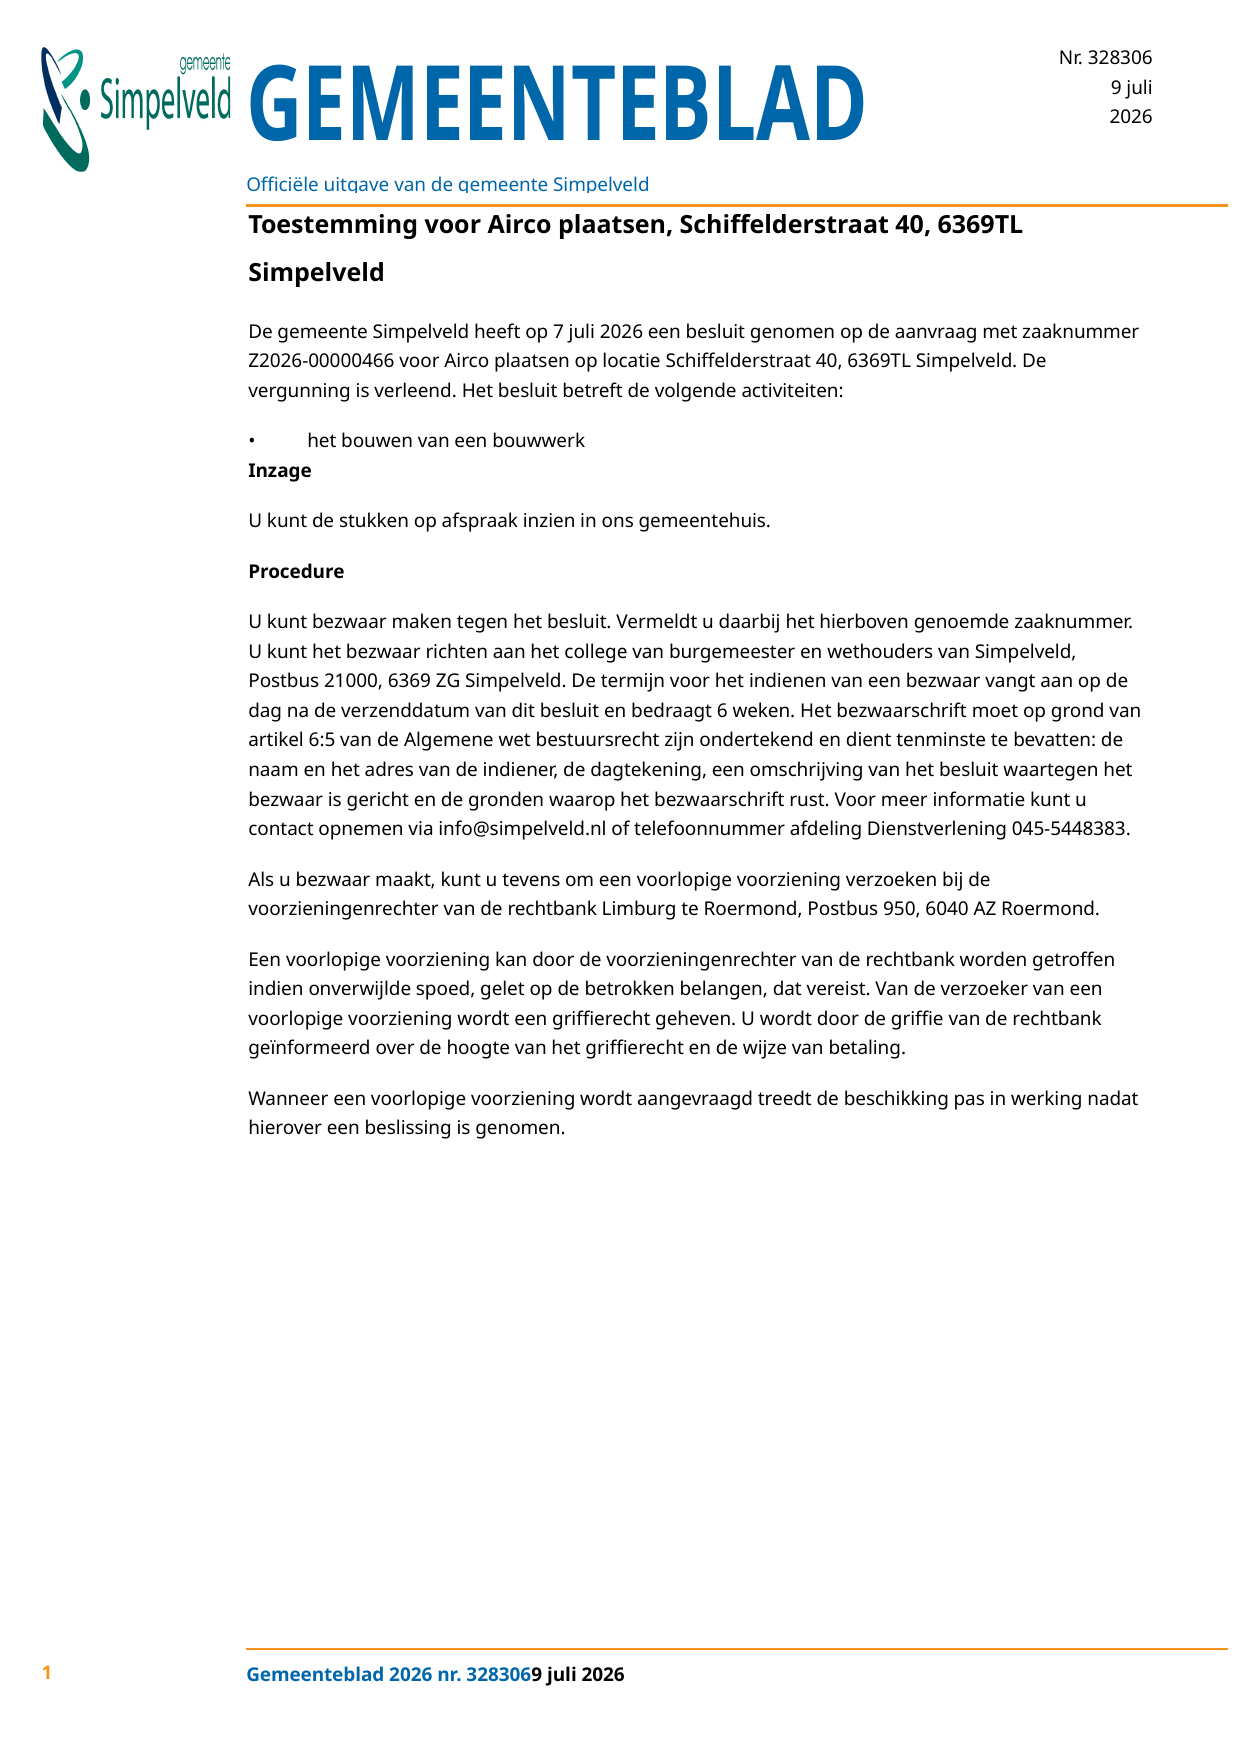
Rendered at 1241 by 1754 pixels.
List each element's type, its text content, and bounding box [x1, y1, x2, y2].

text Als u bezwaar maakt, kunt u tevens om een voorlopige voorziening verzoeken bij de voorzieningenrechter van de rechtbank Limburg te Roermond, Postbus 950, 6040 AZ Roermond. [248, 866, 1152, 921]
text Een voorlopige voorziening kan door de voorzieningenrechter van de rechtbank worden getroffen indien onverwijlde spoed, gelet op de betrokken belangen, dat vereist. Van de verzoeker van een voorlopige voorziening wordt een griffierecht geheven. U wordt door de griffie van de rechtbank geïnformeerd over de hoogte van het griffierecht en de wijze van betaling. [248, 946, 1152, 1060]
text U kunt bezwaar maken tegen het besluit. Vermeldt u daarbij het hierboven genoemde zaaknummer. U kunt het bezwaar richten aan het college van burgemeester en wethouders van Simpelveld, Postbus 21000, 6369 ZG Simpelveld. De termijn voor het indienen van een bezwaar vangt aan op de dag na de verzenddatum van dit besluit en bedraagt 6 weken. Het bezwaarschrift moet op grond van artikel 6:5 van de Algemene wet bestuursrecht zijn ondertekend en dient tenminste te bevatten: de naam en het adres van de indiener, de dagtekening, een omschrijving van het besluit waartegen het bezwaar is gericht en de gronden waarop het bezwaarschrift rust. Voor meer informatie kunt u contact opnemen via info@simpelveld.nl of telefoonnummer afdeling Dienstverlening 045-5448383. [248, 608, 1152, 841]
text U kunt de stukken op afspraak inzien in ons gemeentehuis. [248, 507, 1152, 533]
list het bouwen van een bouwwerk [248, 427, 1152, 453]
text Toestemming voor Airco plaatsen, Schiffelderstraat 40, 6369TL Simpelveld [248, 207, 1152, 288]
text Procedure [248, 558, 1152, 584]
text Inzage [248, 457, 1152, 483]
text Wanneer een voorlopige voorziening wordt aangevraagd treedt de beschikking pas in werking nadat hierover een beslissing is genomen. [248, 1085, 1152, 1140]
picture [41, 47, 231, 172]
text De gemeente Simpelveld heeft op 7 juli 2026 een besluit genomen op de aanvraag met zaaknummer Z2026-00000466 voor Airco plaatsen op locatie Schiffelderstraat 40, 6369TL Simpelveld. De vergunning is verleend. Het besluit betreft de volgende activiteiten: [248, 318, 1152, 403]
